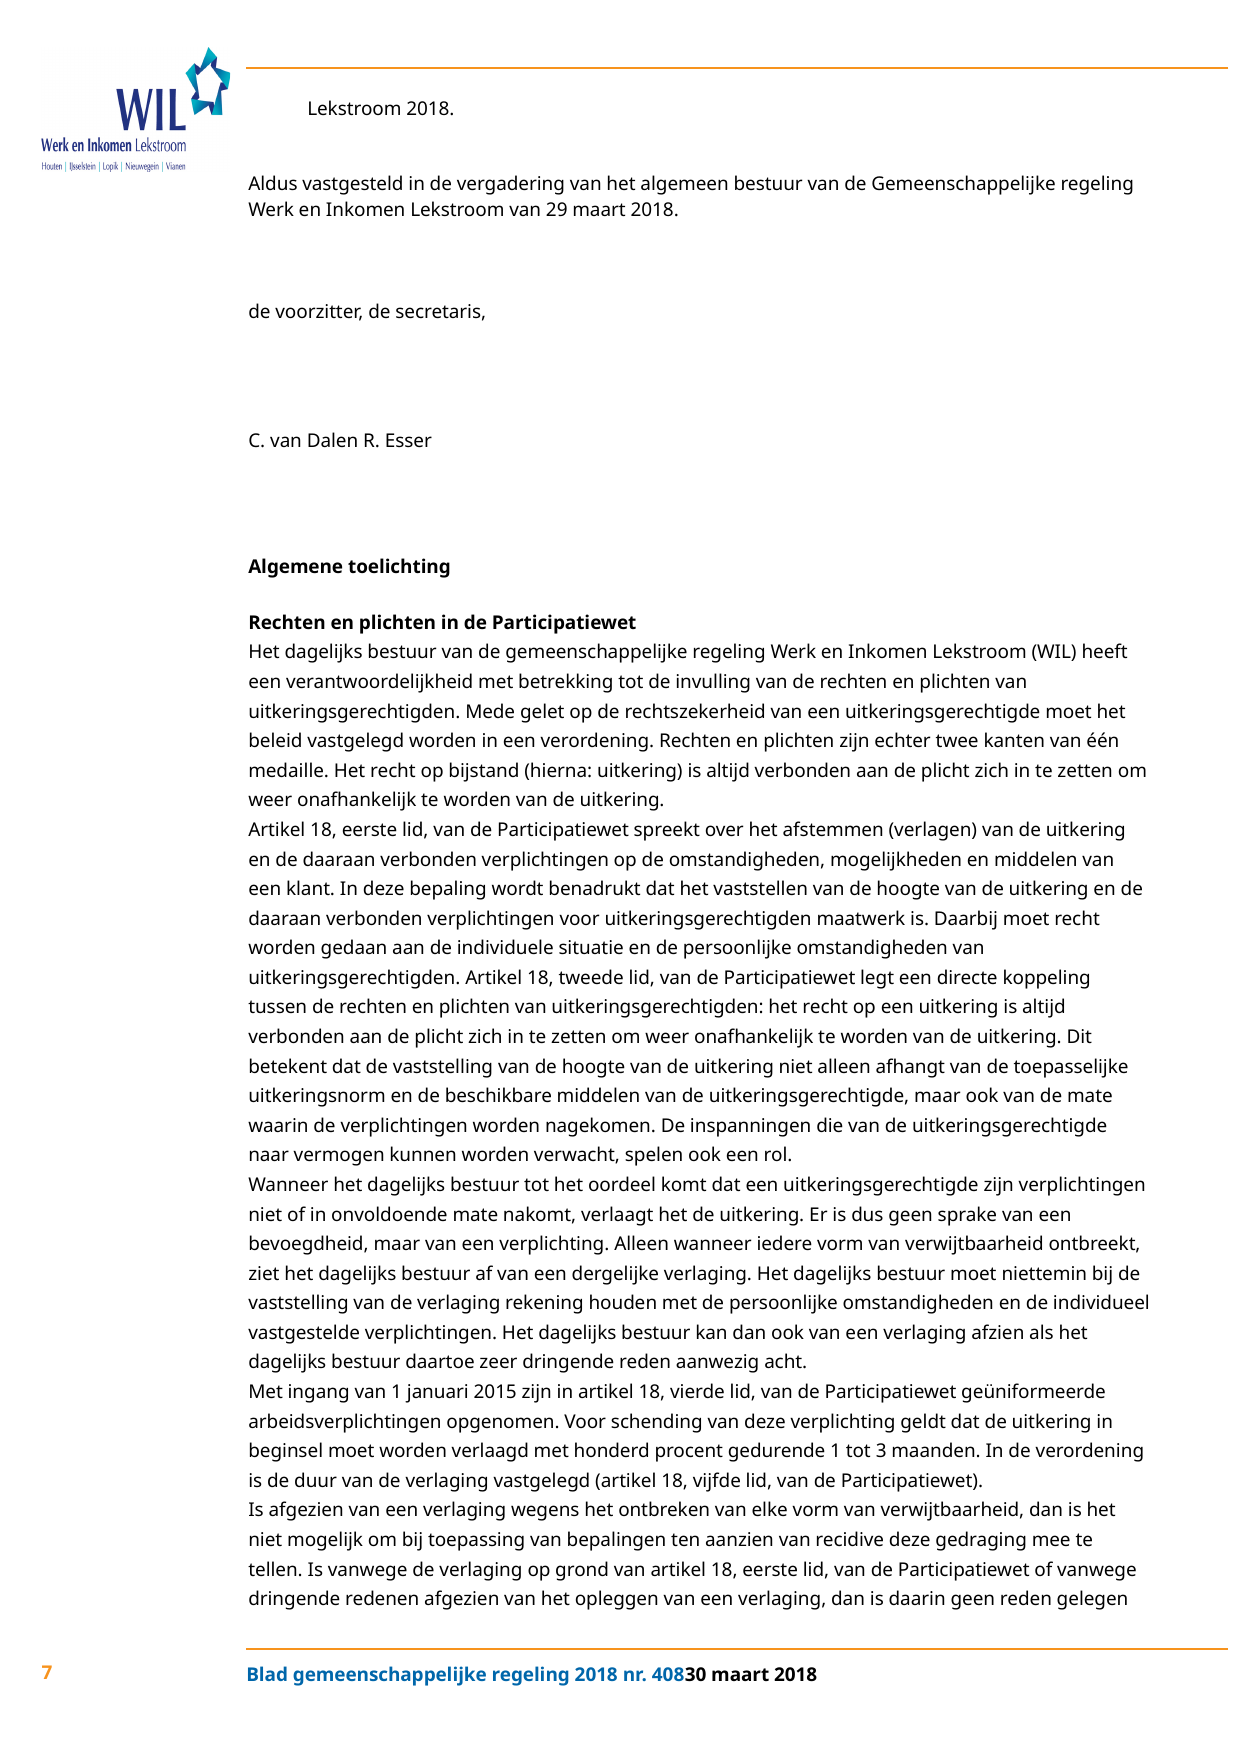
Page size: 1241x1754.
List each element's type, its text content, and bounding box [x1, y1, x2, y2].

text Rechten en plichten in de Participatiewet [248, 609, 1152, 635]
text Is afgezien van een verlaging wegens het ontbreken van elke vorm van verwijtbaarheid, dan is het niet mogelijk om bij toepassing van bepalingen ten aanzien van recidive deze gedraging mee te tellen. Is vanwege de verlaging op grond van artikel 18, eerste lid, van de Participatiewet of vanwege dringende redenen afgezien van het opleggen van een verlaging, dan is daarin geen reden gelegen [248, 1497, 1152, 1611]
text Het dagelijks bestuur van de gemeenschappelijke regeling Werk en Inkomen Lekstroom (WIL) heeft een verantwoordelijkheid met betrekking tot de invulling van de rechten en plichten van uitkeringsgerechtigden. Mede gelet op de rechtszekerheid van een uitkeringsgerechtigde moet het beleid vastgelegd worden in een verordening. Rechten en plichten zijn echter twee kanten van één medaille. Het recht op bijstand (hierna: uitkering) is altijd verbonden aan de plicht zich in te zetten om weer onafhankelijk te worden van de uitkering. [248, 639, 1152, 812]
text Met ingang van 1 januari 2015 zijn in artikel 18, vierde lid, van de Participatiewet geüniformeerde arbeidsverplichtingen opgenomen. Voor schending van deze verplichting geldt dat de uitkering in beginsel moet worden verlaagd met honderd procent gedurende 1 tot 3 maanden. In de verordening is de duur van de verlaging vastgelegd (artikel 18, vijfde lid, van de Participatiewet). [248, 1378, 1152, 1493]
text Algemene toelichting [248, 551, 1152, 579]
picture [41, 47, 231, 172]
text Wanneer het dagelijks bestuur tot het oordeel komt dat een uitkeringsgerechtigde zijn verplichtingen niet of in onvoldoende mate nakomt, verlaagt het de uitkering. Er is dus geen sprake van een bevoegdheid, maar van een verplichting. Alleen wanneer iedere vorm van verwijtbaarheid ontbreekt, ziet het dagelijks bestuur af van een dergelijke verlaging. Het dagelijks bestuur moet niettemin bij de vaststelling van de verlaging rekening houden met de persoonlijke omstandigheden en de individueel vastgestelde verplichtingen. Het dagelijks bestuur kan dan ook van een verlaging afzien als het dagelijks bestuur daartoe zeer dringende reden aanwezig acht. [248, 1171, 1152, 1374]
text de voorzitter, de secretaris, [248, 299, 1152, 324]
text Aldus vastgesteld in de vergadering van het algemeen bestuur van de Gemeenschappelijke regeling Werk en Inkomen Lekstroom van 29 maart 2018. [248, 170, 1152, 221]
list Lekstroom 2018. [248, 95, 1152, 121]
text Artikel 18, eerste lid, van de Participatiewet spreekt over het afstemmen (verlagen) van de uitkering en de daaraan verbonden verplichtingen op de omstandigheden, mogelijkheden en middelen van een klant. In deze bepaling wordt benadrukt dat het vaststellen van de hoogte van de uitkering en de daaraan verbonden verplichtingen voor uitkeringsgerechtigden maatwerk is. Daarbij moet recht worden gedaan aan de individuele situatie en de persoonlijke omstandigheden van uitkeringsgerechtigden. Artikel 18, tweede lid, van de Participatiewet legt een directe koppeling tussen de rechten en plichten van uitkeringsgerechtigden: het recht op een uitkering is altijd verbonden aan de plicht zich in te zetten om weer onafhankelijk te worden van de uitkering. Dit betekent dat de vaststelling van de hoogte van de uitkering niet alleen afhangt van de toepasselijke uitkeringsnorm en de beschikbare middelen van de uitkeringsgerechtigde, maar ook van de mate waarin de verplichtingen worden nagekomen. De inspanningen die van de uitkeringsgerechtigde naar vermogen kunnen worden verwacht, spelen ook een rol. [248, 816, 1152, 1167]
text C. van Dalen R. Esser [248, 427, 1152, 453]
